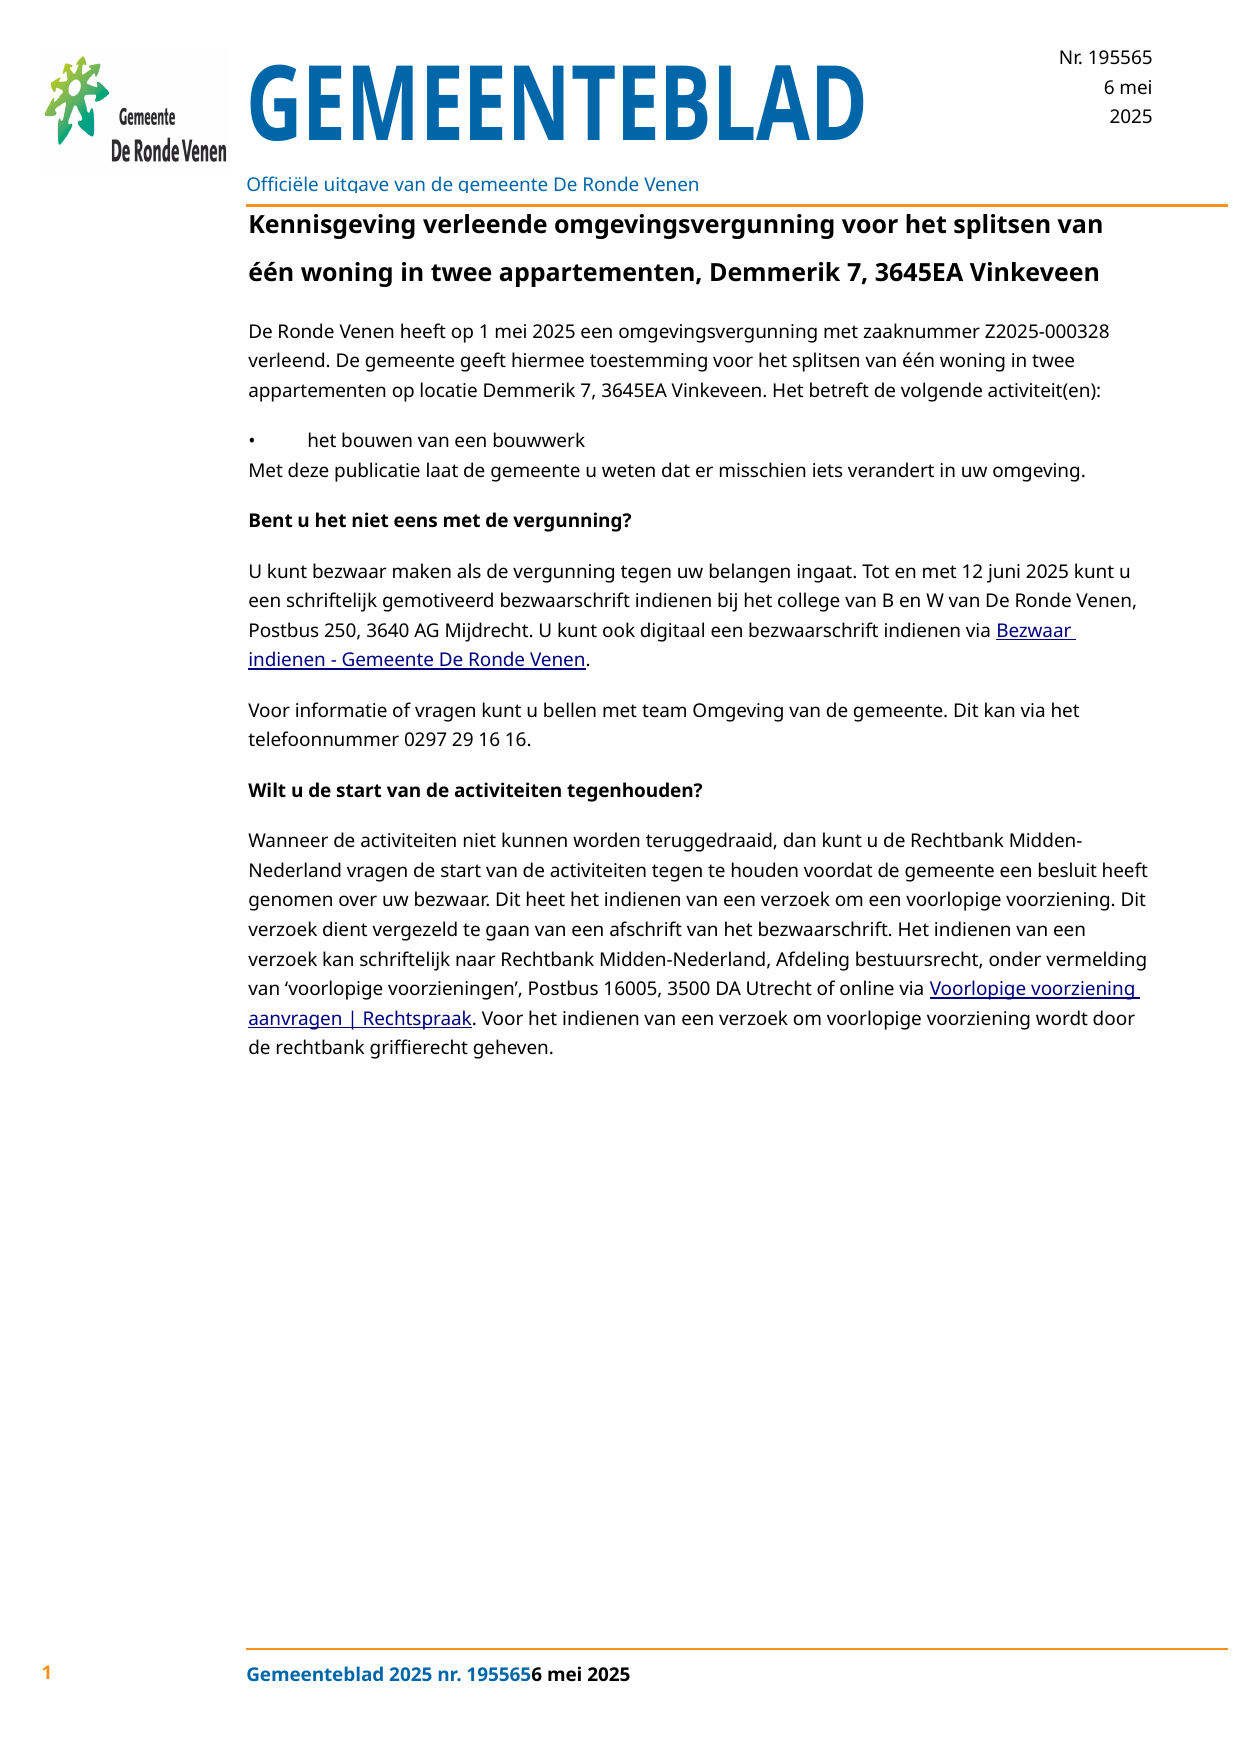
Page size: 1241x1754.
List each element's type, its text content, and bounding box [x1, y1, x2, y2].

text Wilt u de start van de activiteiten tegenhouden? [248, 777, 1152, 803]
text Met deze publicatie laat de gemeente u weten dat er misschien iets verandert in uw omgeving. [248, 457, 1152, 483]
picture [41, 47, 231, 172]
text Voor informatie of vragen kunt u bellen met team Omgeving van de gemeente. Dit kan via het telefoonnummer 0297 29 16 16. [248, 697, 1152, 752]
text Wanneer de activiteiten niet kunnen worden teruggedraaid, dan kunt u de Rechtbank Midden-Nederland vragen de start van de activiteiten tegen te houden voordat de gemeente een besluit heeft genomen over uw bezwaar. Dit heet het indienen van een verzoek om een voorlopige voorziening. Dit verzoek dient vergezeld te gaan van een afschrift van het bezwaarschrift. Het indienen van een verzoek kan schriftelijk naar Rechtbank Midden-Nederland, Afdeling bestuursrecht, onder vermelding van ‘voorlopige voorzieningen’, Postbus 16005, 3500 DA Utrecht of online via Voorlopige voorziening aanvragen | Rechtspraak. Voor het indienen van een verzoek om voorlopige voorziening wordt door de rechtbank griffierecht geheven. [248, 827, 1152, 1060]
text Kennisgeving verleende omgevingsvergunning voor het splitsen van één woning in twee appartementen, Demmerik 7, 3645EA Vinkeveen [248, 207, 1152, 288]
text De Ronde Venen heeft op 1 mei 2025 een omgevingsvergunning met zaaknummer Z2025-000328 verleend. De gemeente geeft hiermee toestemming voor het splitsen van één woning in twee appartementen op locatie Demmerik 7, 3645EA Vinkeveen. Het betreft de volgende activiteit(en): [248, 318, 1152, 403]
list het bouwen van een bouwwerk [248, 427, 1152, 453]
text U kunt bezwaar maken als de vergunning tegen uw belangen ingaat. Tot en met 12 juni 2025 kunt u een schriftelijk gemotiveerd bezwaarschrift indienen bij het college van B en W van De Ronde Venen, Postbus 250, 3640 AG Mijdrecht. U kunt ook digitaal een bezwaarschrift indienen via Bezwaar indienen - Gemeente De Ronde Venen. [248, 558, 1152, 672]
text Bent u het niet eens met de vergunning? [248, 507, 1152, 533]
